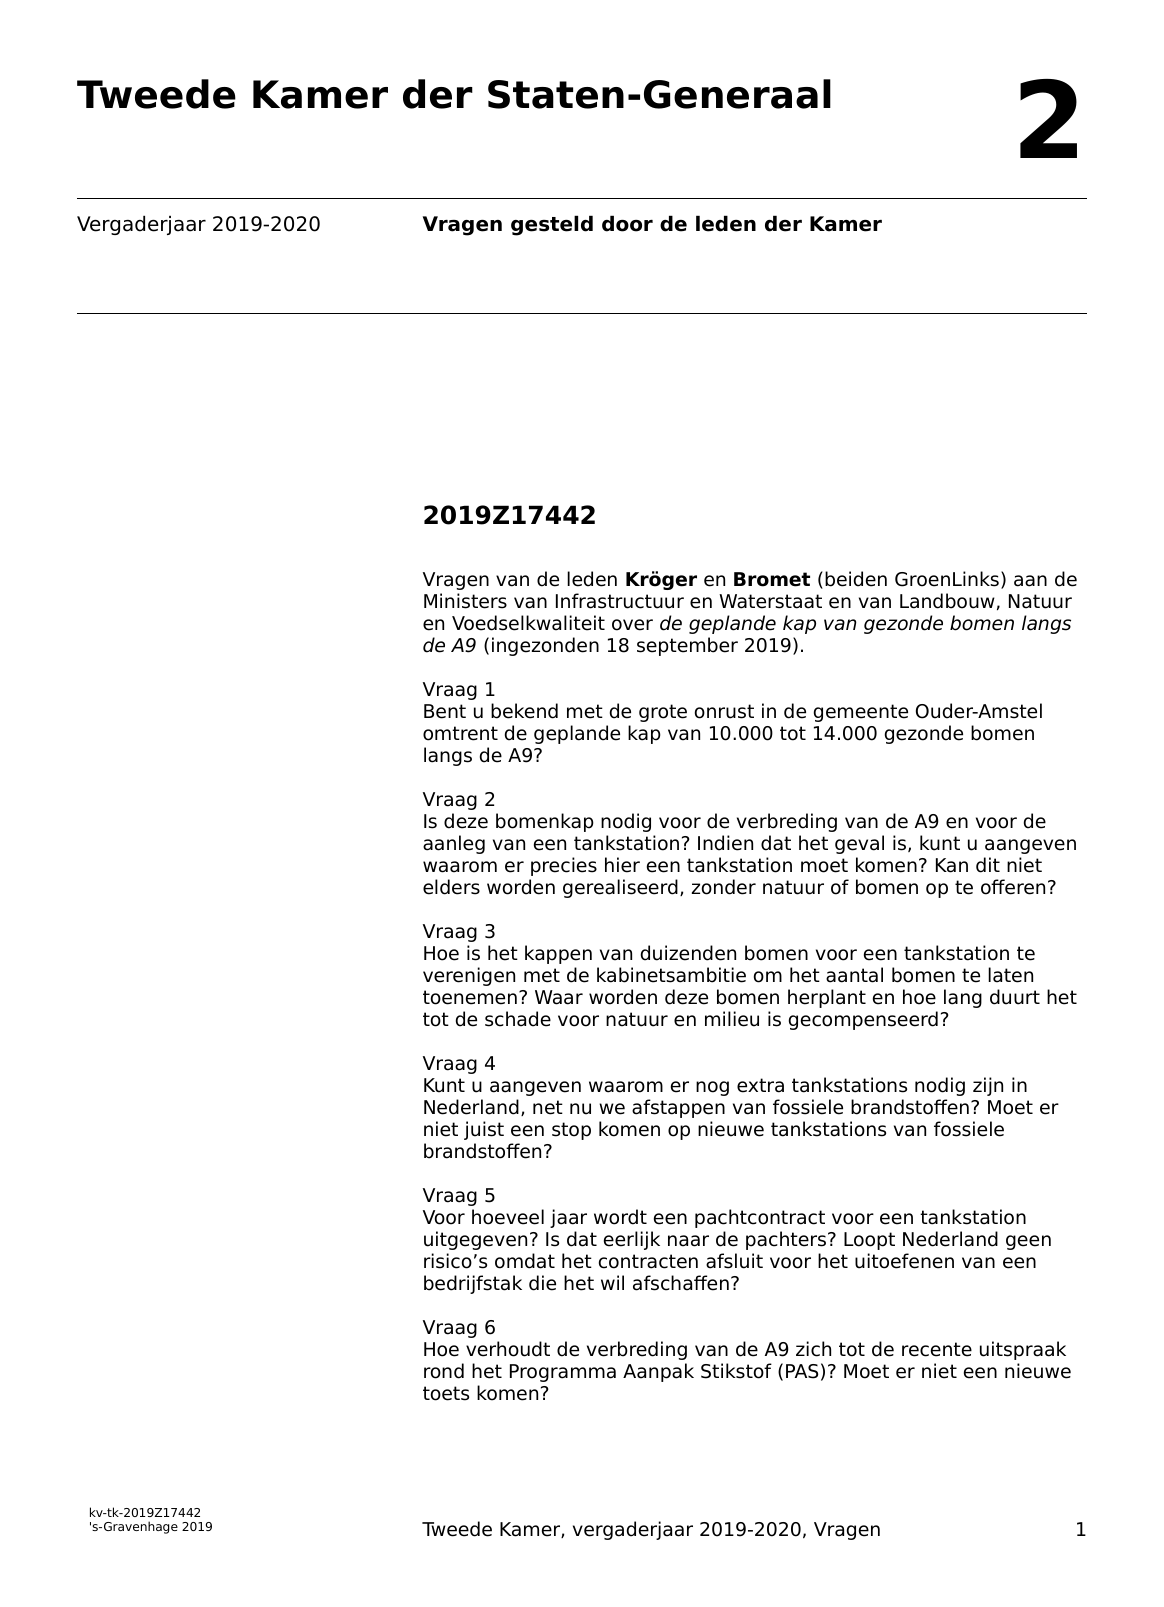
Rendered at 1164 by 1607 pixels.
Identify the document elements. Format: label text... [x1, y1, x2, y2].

text Vraag 6 [422, 1317, 1087, 1339]
text Is deze bomenkap nodig voor de verbreding van de A9 en voor de aanleg van een tankstation? Indien dat het geval is, kunt u aangeven waarom er precies hier een tankstation moet komen? Kan dit niet elders worden gerealiseerd, zonder natuur of bomen op te offeren? [422, 811, 1087, 899]
text Bent u bekend met de grote onrust in de gemeente Ouder-Amstel omtrent de geplande kap van 10.000 tot 14.000 gezonde bomen langs de A9? [422, 701, 1087, 767]
text Hoe is het kappen van duizenden bomen voor een tankstation te verenigen met de kabinetsambitie om het aantal bomen te laten toenemen? Waar worden deze bomen herplant en hoe lang duurt het tot de schade voor natuur en milieu is gecompenseerd? [422, 943, 1087, 1031]
text Vraag 4 [422, 1053, 1087, 1075]
text Hoe verhoudt de verbreding van de A9 zich tot de recente uitspraak rond het Programma Aanpak Stikstof (PAS)? Moet er niet een nieuwe toets komen? [422, 1339, 1087, 1405]
table_header 2 [886, 59, 1087, 198]
text Vraag 5 [422, 1185, 1087, 1207]
text Vraag 2 [422, 789, 1087, 811]
text kv-tk-2019Z17442 [88, 1506, 323, 1520]
text 2019Z17442 [422, 501, 1087, 531]
text Vraag 1 [422, 679, 1087, 701]
text Vragen van de leden Kröger en Bromet (beiden GroenLinks) aan de Ministers van Infrastructuur en Waterstaat en van Landbouw, Natuur en Voedselkwaliteit over de geplande kap van gezonde bomen langs de A9 (ingezonden 18 september 2019). [422, 569, 1087, 657]
text 's-Gravenhage 2019 [88, 1520, 323, 1534]
table_header Tweede Kamer der Staten-Generaal [77, 59, 886, 198]
table_cell Vragen gesteld door de leden der Kamer [422, 199, 1087, 313]
text Kunt u aangeven waarom er nog extra tankstations nodig zijn in Nederland, net nu we afstappen van fossiele brandstoffen? Moet er niet juist een stop komen op nieuwe tankstations van fossiele brandstoffen? [422, 1075, 1087, 1163]
table_cell Vergaderjaar 2019-2020 [77, 199, 422, 313]
text Voor hoeveel jaar wordt een pachtcontract voor een tankstation uitgegeven? Is dat eerlijk naar de pachters? Loopt Nederland geen risico’s omdat het contracten afsluit voor het uitoefenen van een bedrijfstak die het wil afschaffen? [422, 1207, 1087, 1295]
text Vraag 3 [422, 921, 1087, 943]
